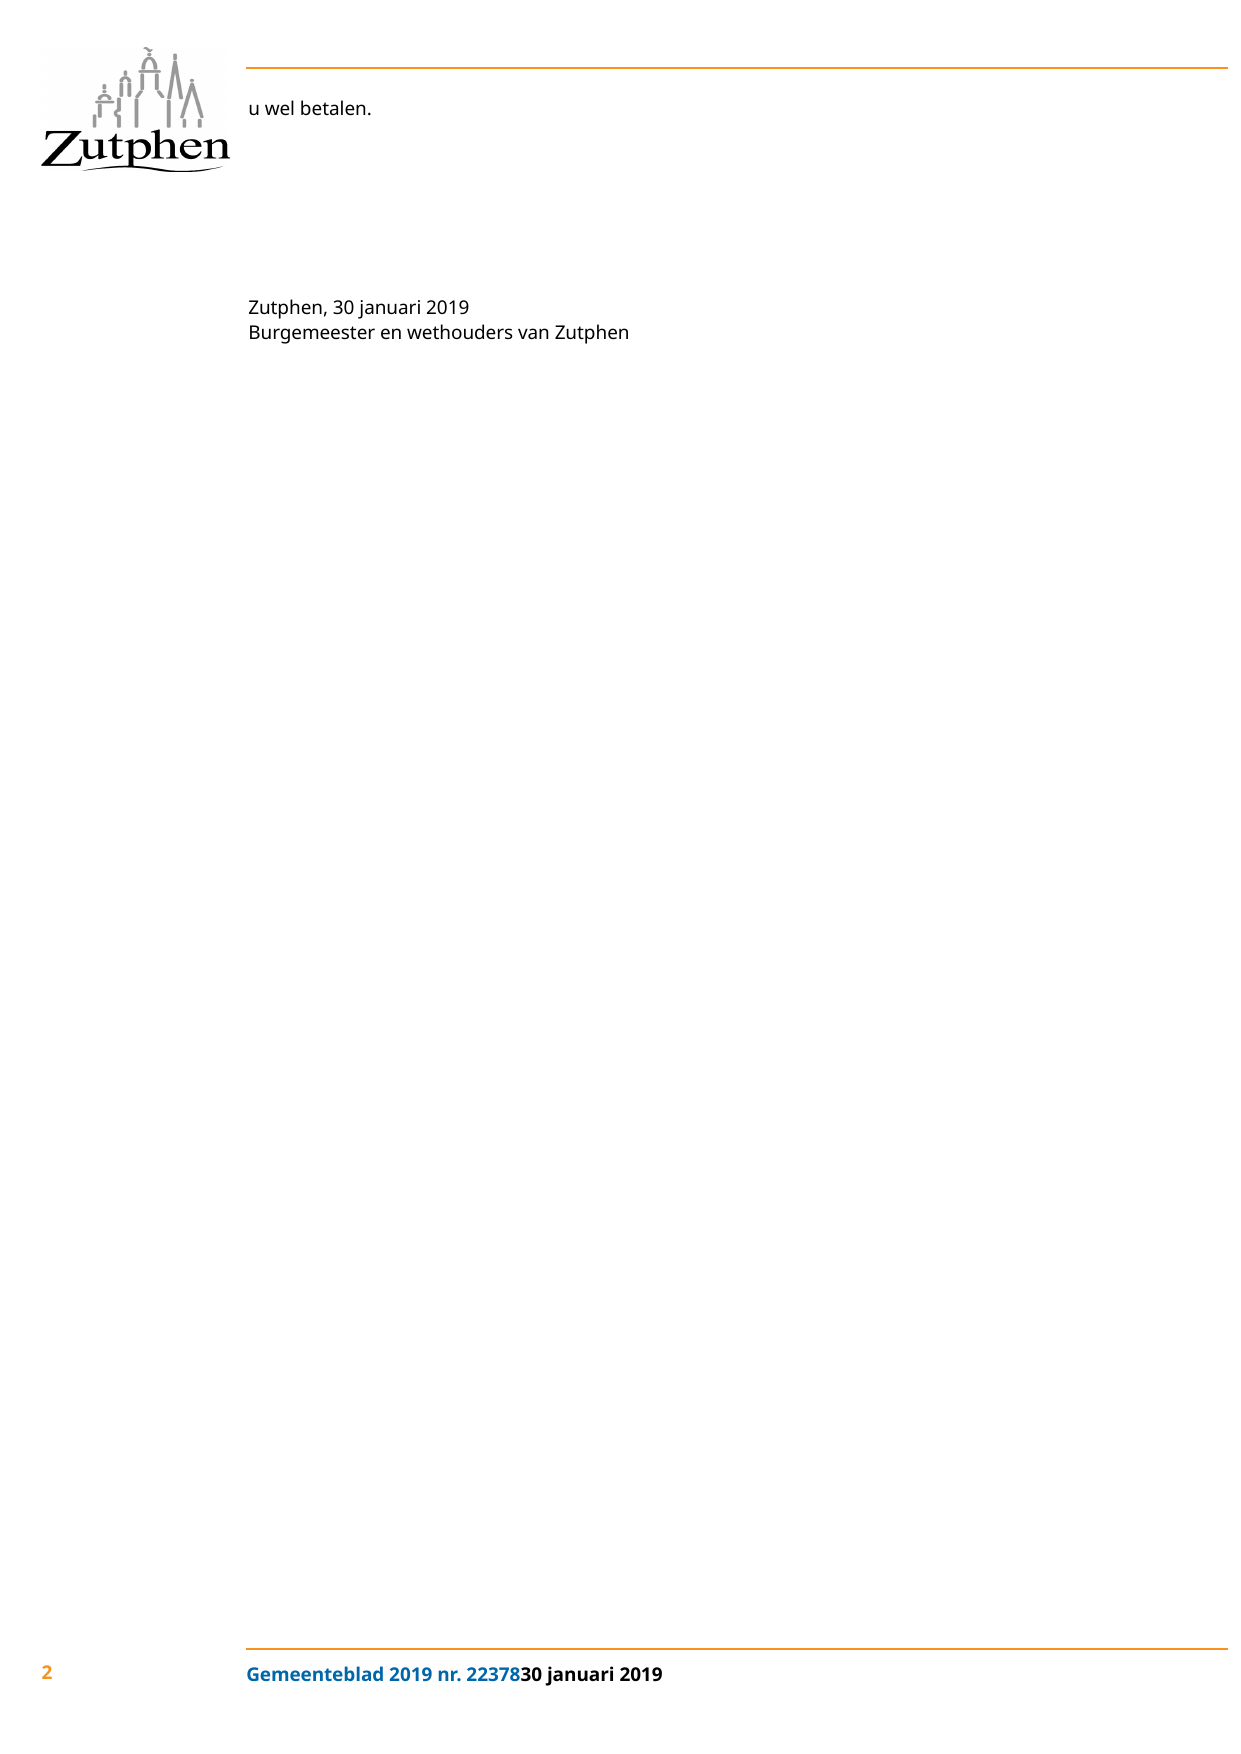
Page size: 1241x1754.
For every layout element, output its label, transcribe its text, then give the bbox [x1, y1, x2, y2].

text Burgemeester en wethouders van Zutphen [248, 319, 1152, 345]
text Zutphen, 30 januari 2019 [248, 294, 1152, 319]
text u wel betalen. [248, 95, 1152, 121]
picture [41, 47, 231, 172]
